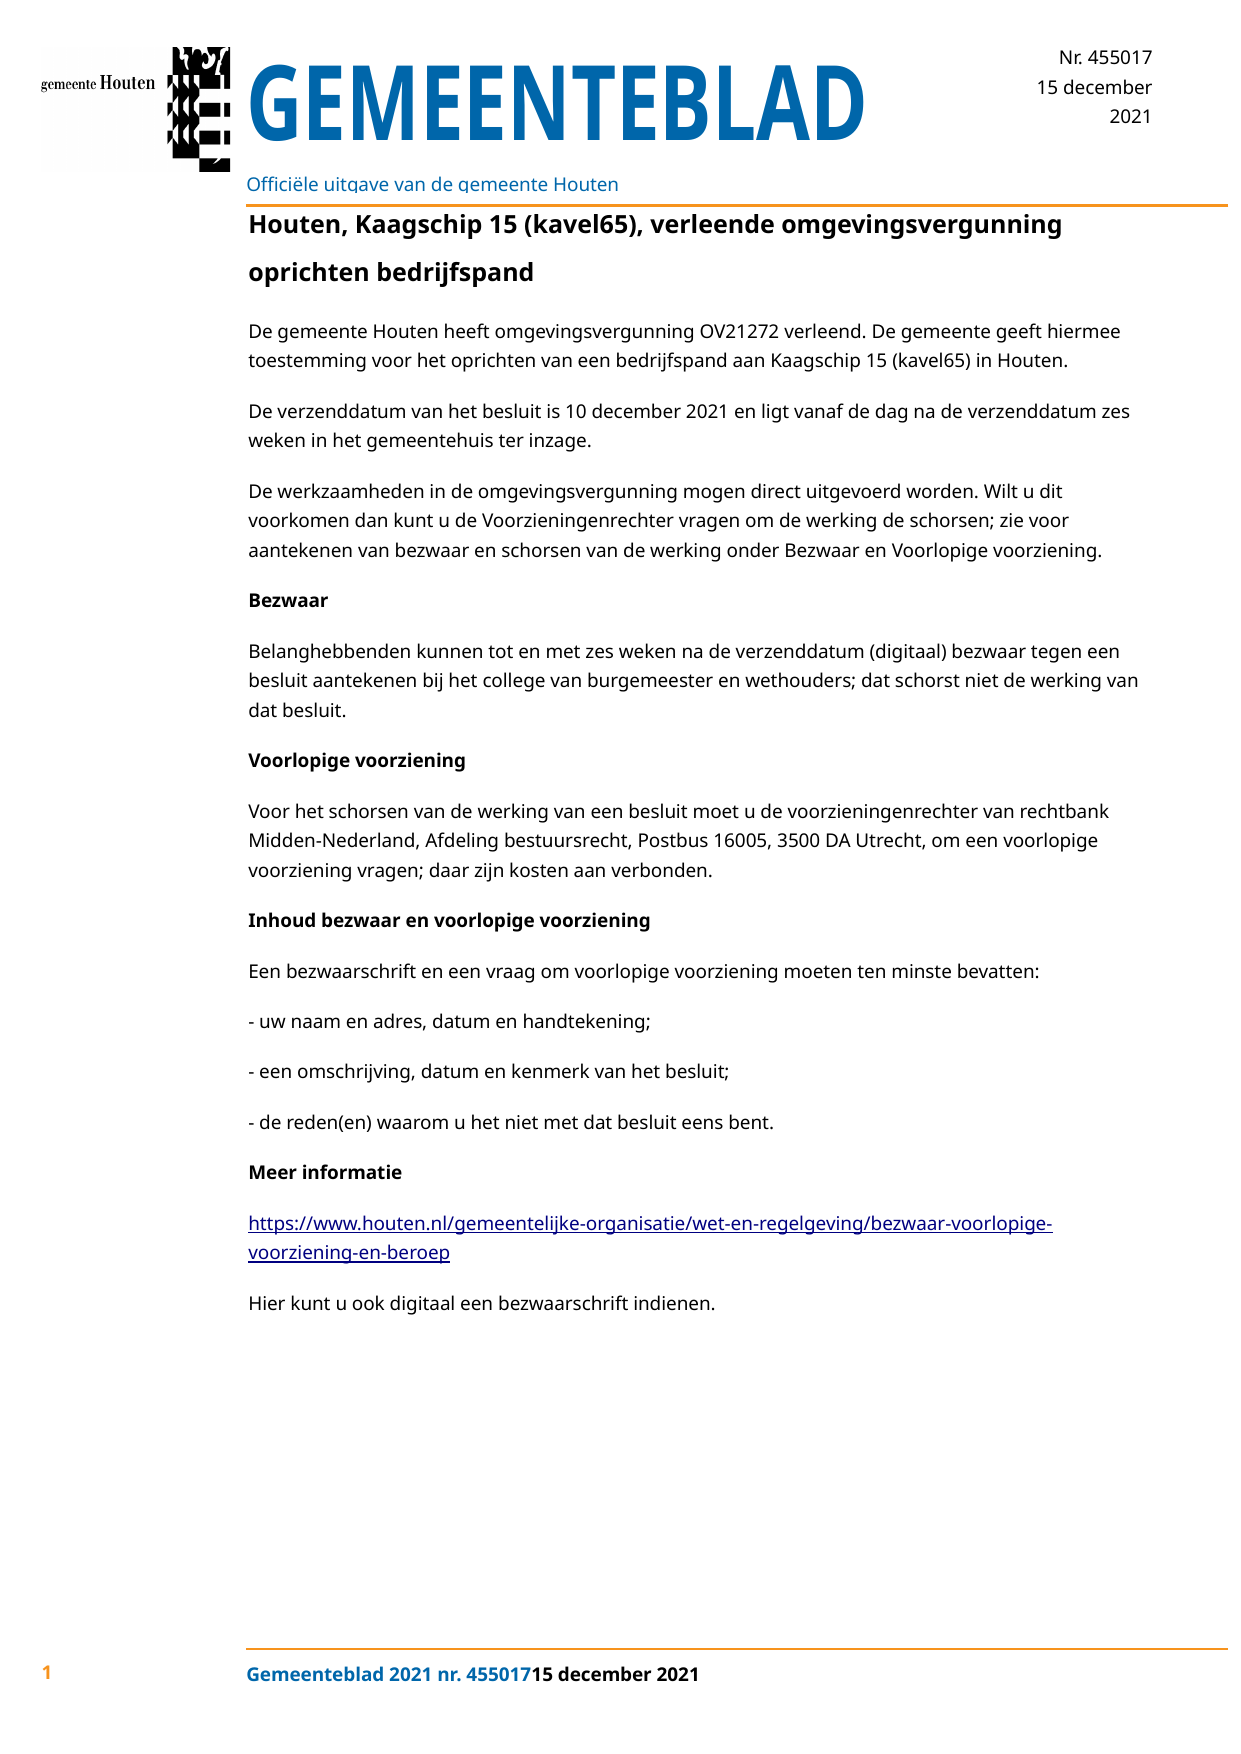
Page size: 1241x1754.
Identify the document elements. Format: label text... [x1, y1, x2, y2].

text Belanghebbenden kunnen tot en met zes weken na de verzenddatum (digitaal) bezwaar tegen een besluit aantekenen bij het college van burgemeester en wethouders; dat schorst niet de werking van dat besluit. [248, 638, 1152, 723]
text - de reden(en) waarom u het niet met dat besluit eens bent. [248, 1109, 1152, 1135]
text Voor het schorsen van de werking van een besluit moet u de voorzieningenrechter van rechtbank Midden-Nederland, Afdeling bestuursrecht, Postbus 16005, 3500 DA Utrecht, om een voorlopige voorziening vragen; daar zijn kosten aan verbonden. [248, 798, 1152, 883]
text De gemeente Houten heeft omgevingsvergunning OV21272 verleend. De gemeente geeft hiermee toestemming voor het oprichten van een bedrijfspand aan Kaagschip 15 (kavel65) in Houten. [248, 318, 1152, 373]
text Een bezwaarschrift en een vraag om voorlopige voorziening moeten ten minste bevatten: [248, 958, 1152, 984]
text - een omschrijving, datum en kenmerk van het besluit; [248, 1059, 1152, 1084]
text De verzenddatum van het besluit is 10 december 2021 en ligt vanaf de dag na de verzenddatum zes weken in het gemeentehuis ter inzage. [248, 398, 1152, 453]
text De werkzaamheden in de omgevingsvergunning mogen direct uitgevoerd worden. Wilt u dit voorkomen dan kunt u de Voorzieningenrechter vragen om de werking de schorsen; zie voor aantekenen van bezwaar en schorsen van de werking onder Bezwaar en Voorlopige voorziening. [248, 478, 1152, 563]
text Inhoud bezwaar en voorlopige voorziening [248, 907, 1152, 933]
text Houten, Kaagschip 15 (kavel65), verleende omgevingsvergunning oprichten bedrijfspand [248, 207, 1152, 288]
text Voorlopige voorziening [248, 747, 1152, 773]
text Hier kunt u ook digitaal een bezwaarschrift indienen. [248, 1290, 1152, 1316]
text Bezwaar [248, 587, 1152, 613]
picture [41, 47, 231, 172]
text https://www.houten.nl/gemeentelijke-organisatie/wet-en-regelgeving/bezwaar-voorlopige-voorziening-en-beroep [248, 1210, 1152, 1265]
text Meer informatie [248, 1159, 1152, 1185]
text - uw naam en adres, datum en handtekening; [248, 1008, 1152, 1034]
